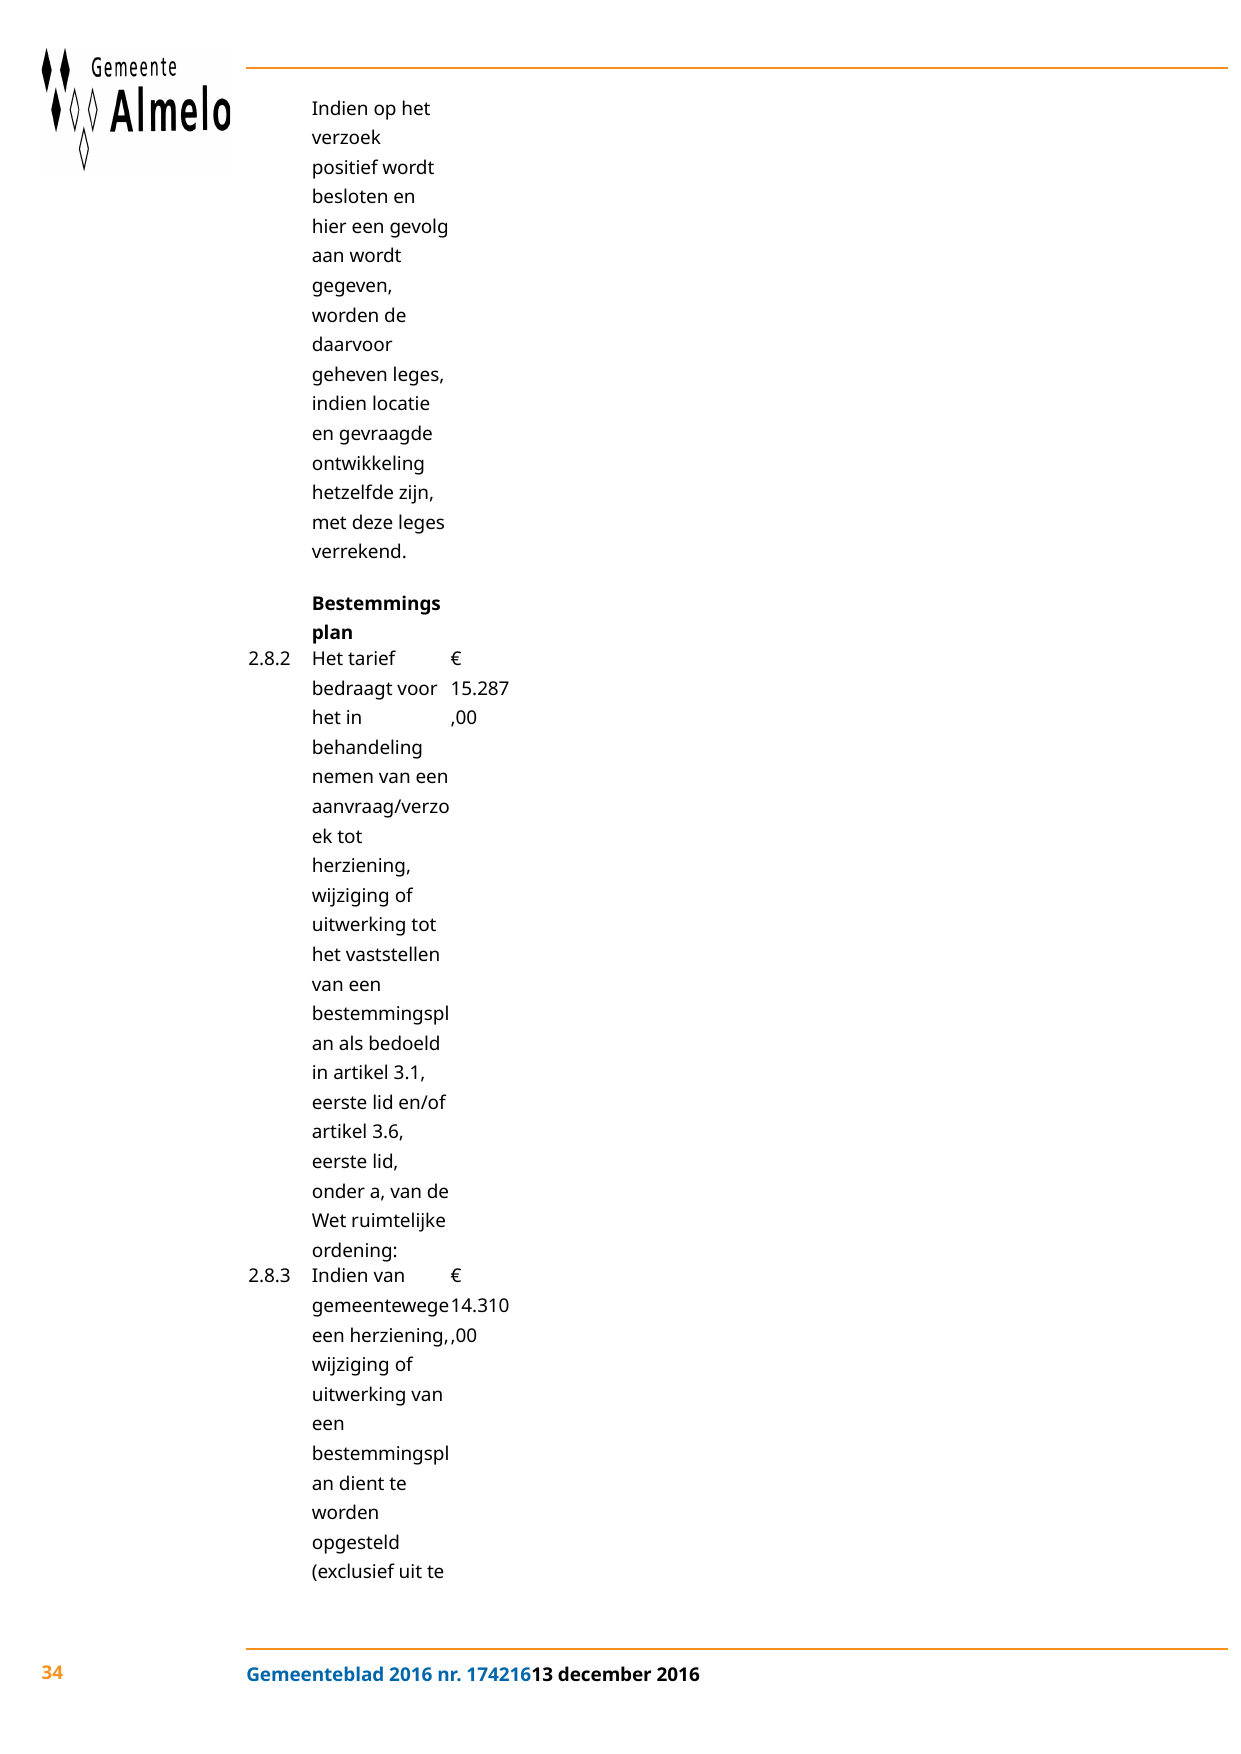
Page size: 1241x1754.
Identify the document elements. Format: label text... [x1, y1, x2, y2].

table_cell [960, 1263, 1024, 1584]
table_cell [578, 590, 642, 645]
table_cell [642, 590, 705, 645]
table_cell [248, 590, 312, 645]
table_cell [1088, 590, 1152, 645]
table_cell [897, 95, 960, 564]
table_cell Bestemmingsplan [312, 590, 450, 645]
table_cell [578, 95, 642, 564]
table_cell [514, 95, 578, 564]
table_cell [642, 95, 705, 564]
table_cell [705, 590, 769, 645]
table_cell [450, 95, 514, 564]
table_cell Indien van gemeentewege een herziening, wijziging of uitwerking van een bestemmingsplan dient te worden opgesteld (exclusief uit te [312, 1263, 450, 1584]
table_cell [705, 645, 769, 1263]
table_cell [897, 590, 960, 645]
table_cell [1088, 645, 1152, 1263]
table_cell [578, 645, 642, 1263]
table_cell [833, 564, 897, 590]
table_cell [1088, 564, 1152, 590]
table_cell [1024, 590, 1088, 645]
table_cell [514, 1263, 578, 1584]
table_cell [897, 645, 960, 1263]
table_cell [769, 645, 833, 1263]
table_cell [960, 95, 1024, 564]
table_cell [1024, 95, 1088, 564]
table_cell [960, 590, 1024, 645]
table_cell [833, 95, 897, 564]
table_cell [450, 564, 514, 590]
table_cell [514, 645, 578, 1263]
table_cell [578, 564, 642, 590]
table_cell [642, 645, 705, 1263]
table_cell € 14.310,00 [450, 1263, 514, 1584]
table_cell [705, 95, 769, 564]
table_cell [769, 564, 833, 590]
table_cell [642, 1263, 705, 1584]
table_cell 2.8.2 [248, 645, 312, 1263]
table_cell [897, 1263, 960, 1584]
table_cell [833, 1263, 897, 1584]
table_cell € 15.287,00 [450, 645, 514, 1263]
table_cell [1088, 1263, 1152, 1584]
table_cell [769, 95, 833, 564]
table_cell [833, 645, 897, 1263]
table_cell [1024, 1263, 1088, 1584]
table_cell [897, 564, 960, 590]
table_cell Het tarief bedraagt voor het in behandeling nemen van een aanvraag/verzoek tot herziening, wijziging of uitwerking tot het vaststellen van een bestemmingsplan als bedoeld in artikel 3.1, eerste lid en/of artikel 3.6, eerste lid, onder a, van de Wet ruimtelijke ordening: [312, 645, 450, 1263]
picture [41, 47, 231, 172]
table_cell [769, 1263, 833, 1584]
table_cell [1024, 645, 1088, 1263]
table_cell [705, 1263, 769, 1584]
table_cell [960, 645, 1024, 1263]
table_cell [1088, 95, 1152, 564]
table_cell [312, 564, 450, 590]
table_cell [1024, 564, 1088, 590]
table_cell 2.8.3 [248, 1263, 312, 1584]
table_cell [450, 590, 514, 645]
table_cell [248, 564, 312, 590]
table_cell [514, 590, 578, 645]
table_cell [833, 590, 897, 645]
table_cell [578, 1263, 642, 1584]
table_cell [960, 564, 1024, 590]
table_cell [769, 590, 833, 645]
table_cell Indien op het verzoek positief wordt besloten en hier een gevolg aan wordt gegeven, worden de daarvoor geheven leges, indien locatie en gevraagde ontwikkeling hetzelfde zijn, met deze leges verrekend. [312, 95, 450, 564]
table_cell [705, 564, 769, 590]
table_cell [642, 564, 705, 590]
table_cell [248, 95, 312, 564]
table_cell [514, 564, 578, 590]
